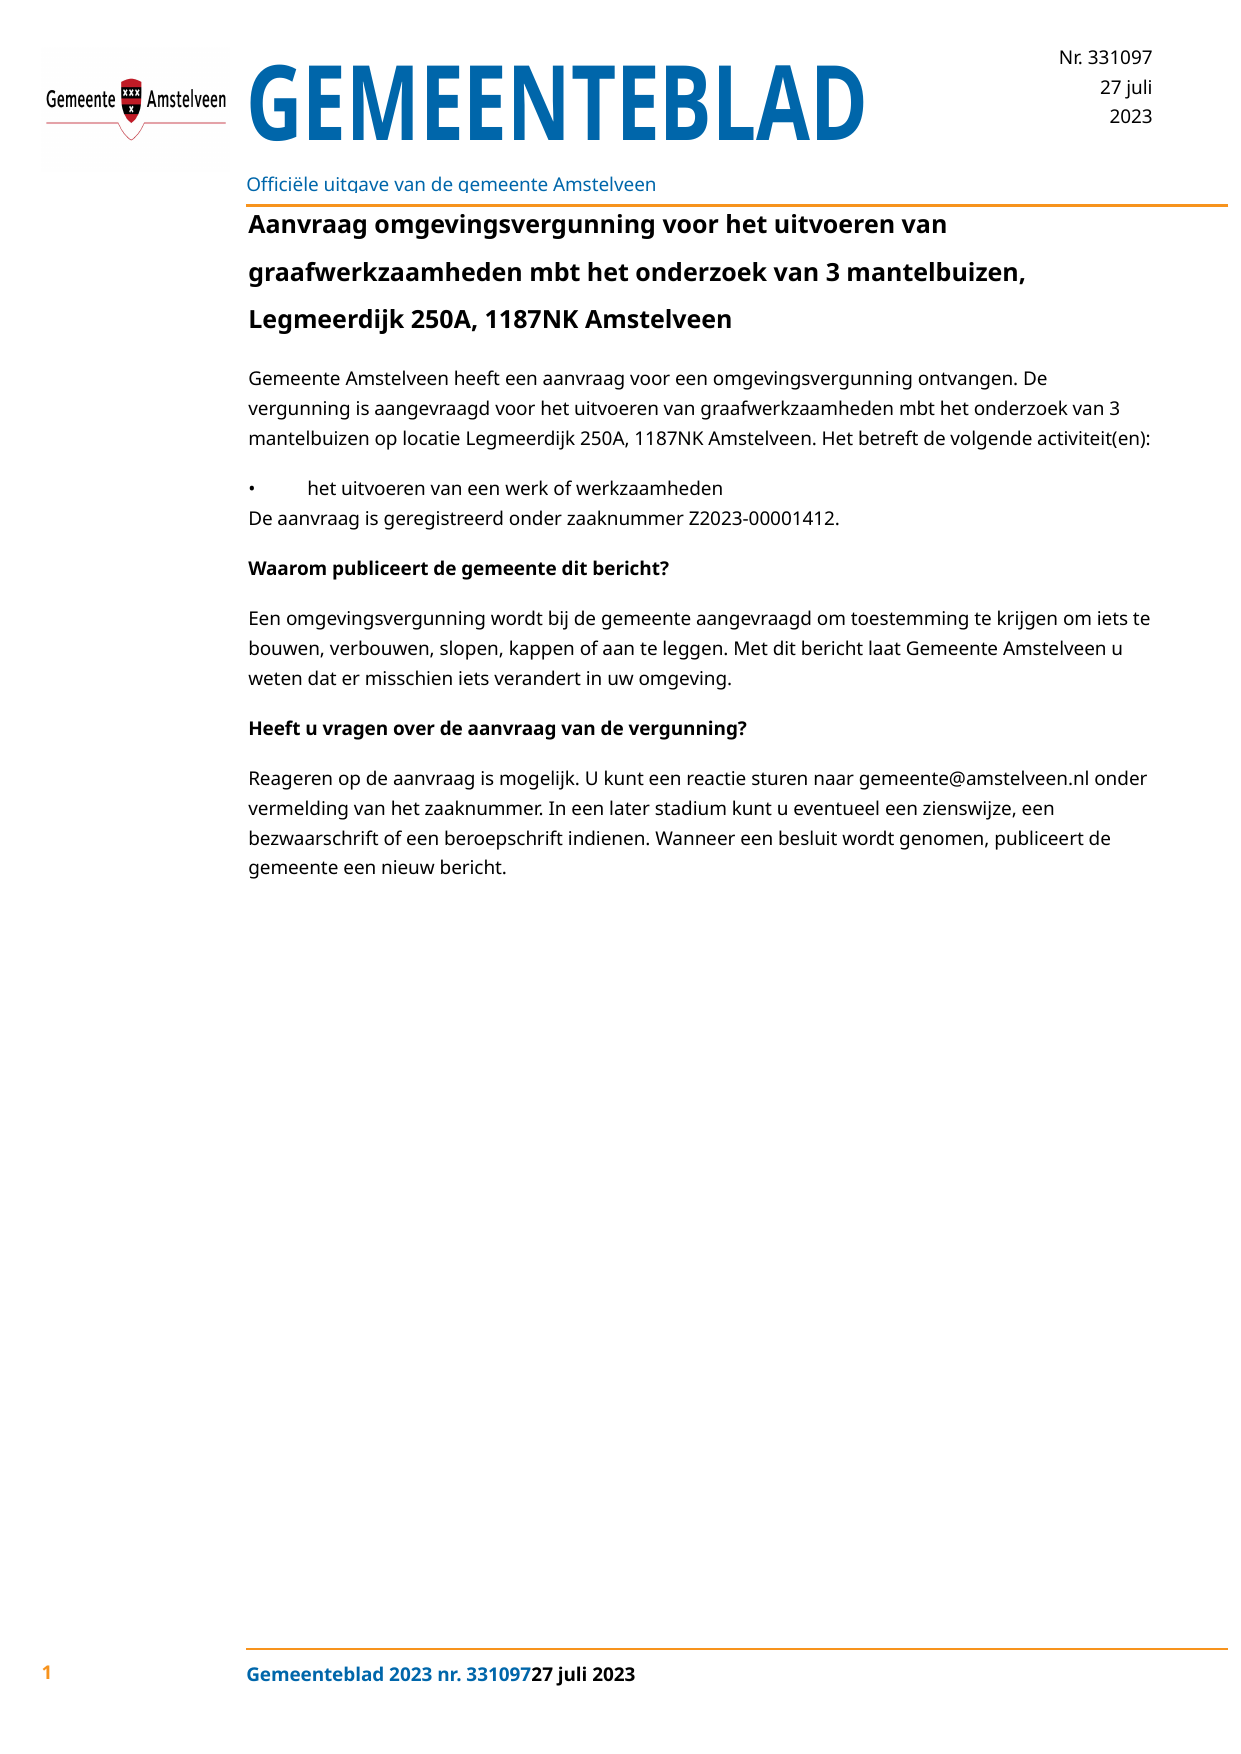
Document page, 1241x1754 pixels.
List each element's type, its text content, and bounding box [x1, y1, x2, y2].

list het uitvoeren van een werk of werkzaamheden [248, 475, 1152, 501]
text Waarom publiceert de gemeente dit bericht? [248, 555, 1152, 581]
text Gemeente Amstelveen heeft een aanvraag voor een omgevingsvergunning ontvangen. De vergunning is aangevraagd voor het uitvoeren van graafwerkzaamheden mbt het onderzoek van 3 mantelbuizen op locatie Legmeerdijk 250A, 1187NK Amstelveen. Het betreft de volgende activiteit(en): [248, 366, 1152, 450]
text Heeft u vragen over de aanvraag van de vergunning? [248, 715, 1152, 741]
text Aanvraag omgevingsvergunning voor het uitvoeren van graafwerkzaamheden mbt het onderzoek van 3 mantelbuizen, Legmeerdijk 250A, 1187NK Amstelveen [248, 207, 1152, 336]
text De aanvraag is geregistreerd onder zaaknummer Z2023-00001412. [248, 505, 1152, 530]
picture [41, 47, 231, 172]
text Reageren op de aanvraag is mogelijk. U kunt een reactie sturen naar gemeente@amstelveen.nl onder vermelding van het zaaknummer. In een later stadium kunt u eventueel een zienswijze, een bezwaarschrift of een beroepschrift indienen. Wanneer een besluit wordt genomen, publiceert de gemeente een nieuw bericht. [248, 766, 1152, 880]
text Een omgevingsvergunning wordt bij de gemeente aangevraagd om toestemming te krijgen om iets te bouwen, verbouwen, slopen, kappen of aan te leggen. Met dit bericht laat Gemeente Amstelveen u weten dat er misschien iets verandert in uw omgeving. [248, 606, 1152, 690]
